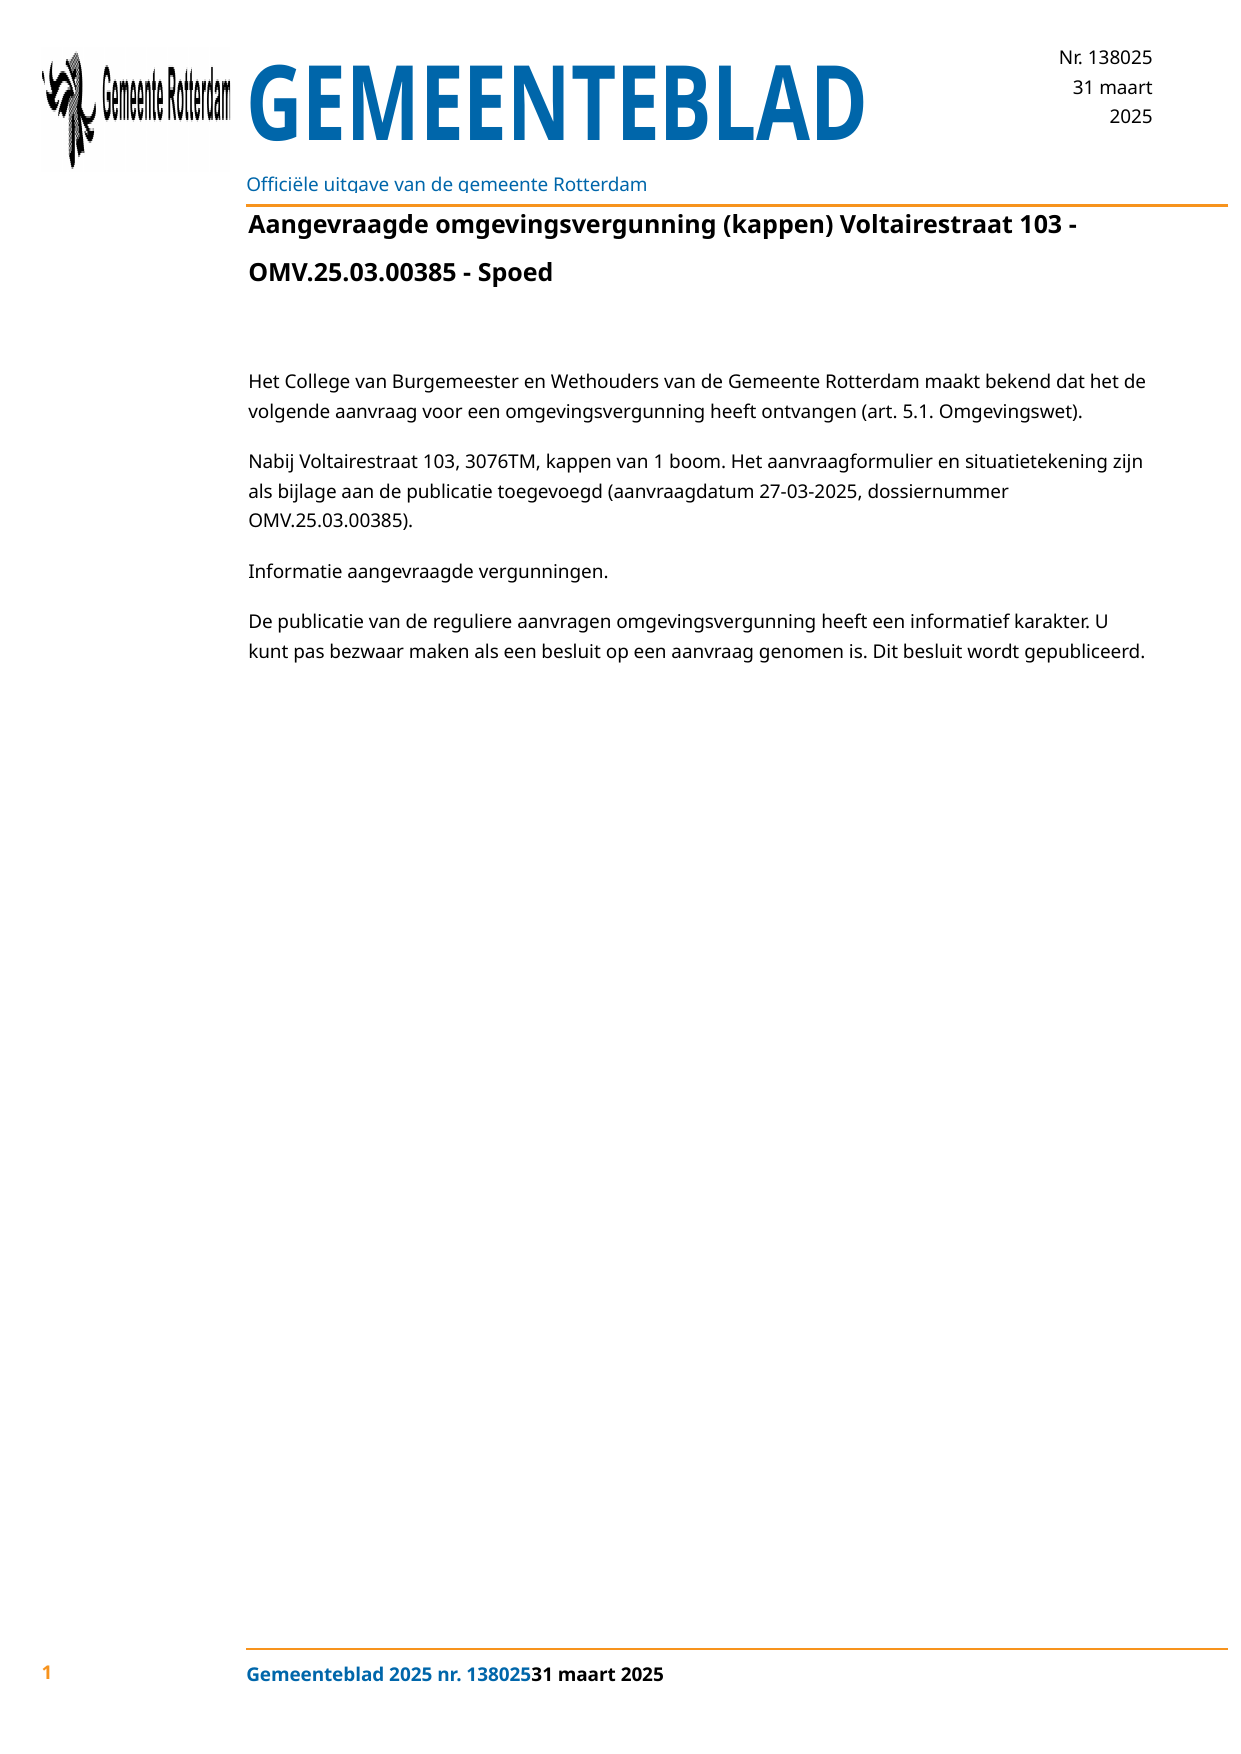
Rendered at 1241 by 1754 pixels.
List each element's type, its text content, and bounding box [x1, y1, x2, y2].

text Informatie aangevraagde vergunningen. [248, 558, 1152, 584]
text De publicatie van de reguliere aanvragen omgevingsvergunning heeft een informatief karakter. U kunt pas bezwaar maken als een besluit op een aanvraag genomen is. Dit besluit wordt gepubliceerd. [248, 608, 1152, 664]
text Nabij Voltairestraat 103, 3076TM, kappen van 1 boom. Het aanvraagformulier en situatietekening zijn als bijlage aan de publicatie toegevoegd (aanvraagdatum 27-03-2025, dossiernummer OMV.25.03.00385). [248, 448, 1152, 533]
picture [41, 47, 231, 172]
text Aangevraagde omgevingsvergunning (kappen) Voltairestraat 103 - OMV.25.03.00385 - Spoed [248, 207, 1152, 288]
text Het College van Burgemeester en Wethouders van de Gemeente Rotterdam maakt bekend dat het de volgende aanvraag voor een omgevingsvergunning heeft ontvangen (art. 5.1. Omgevingswet). [248, 368, 1152, 424]
